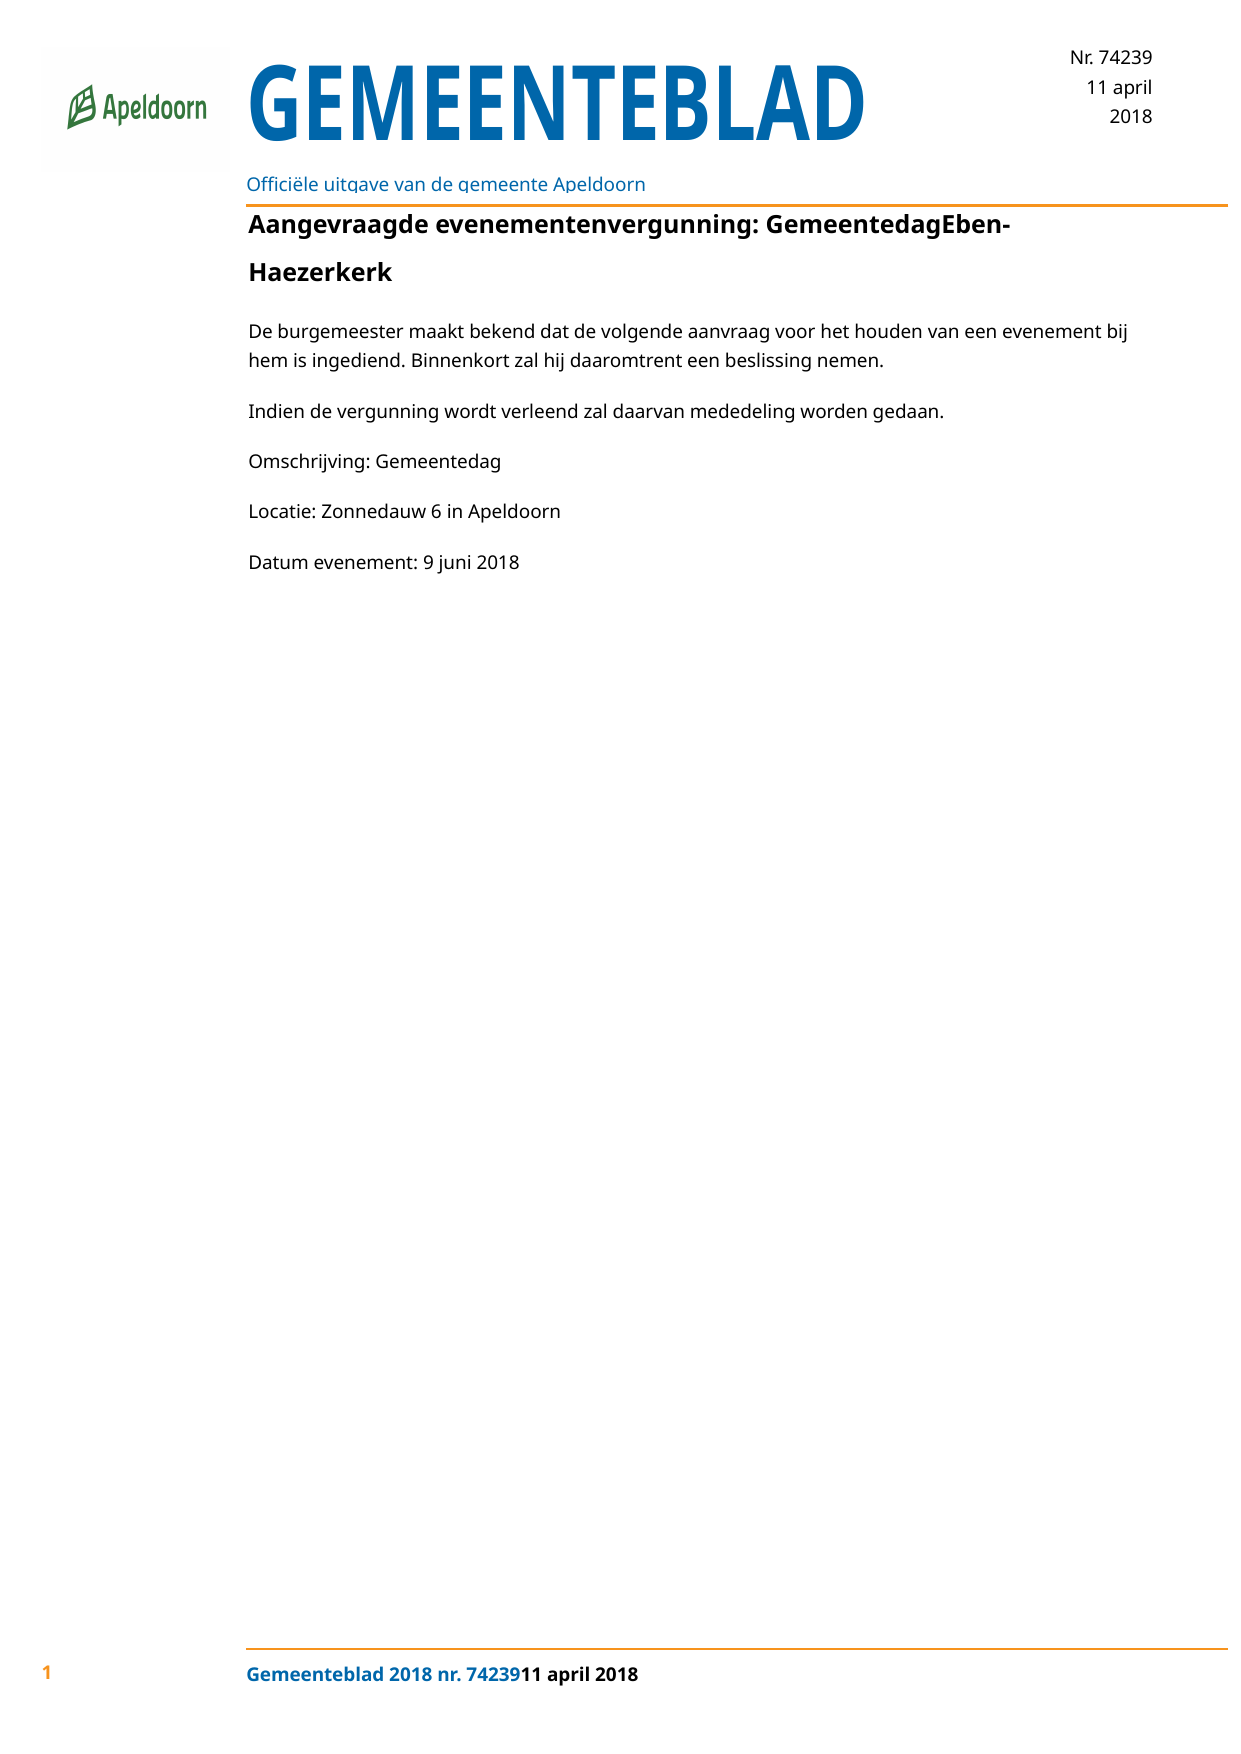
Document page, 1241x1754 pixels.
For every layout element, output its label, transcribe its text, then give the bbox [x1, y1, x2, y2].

text Indien de vergunning wordt verleend zal daarvan mededeling worden gedaan. [248, 398, 1152, 424]
picture [41, 47, 231, 172]
text Datum evenement: 9 juni 2018 [248, 549, 1152, 575]
text Aangevraagde evenementenvergunning: GemeentedagEben-Haezerkerk [248, 207, 1152, 288]
text Omschrijving: Gemeentedag [248, 448, 1152, 474]
text Locatie: Zonnedauw 6 in Apeldoorn [248, 499, 1152, 524]
text De burgemeester maakt bekend dat de volgende aanvraag voor het houden van een evenement bij hem is ingediend. Binnenkort zal hij daaromtrent een beslissing nemen. [248, 318, 1152, 373]
